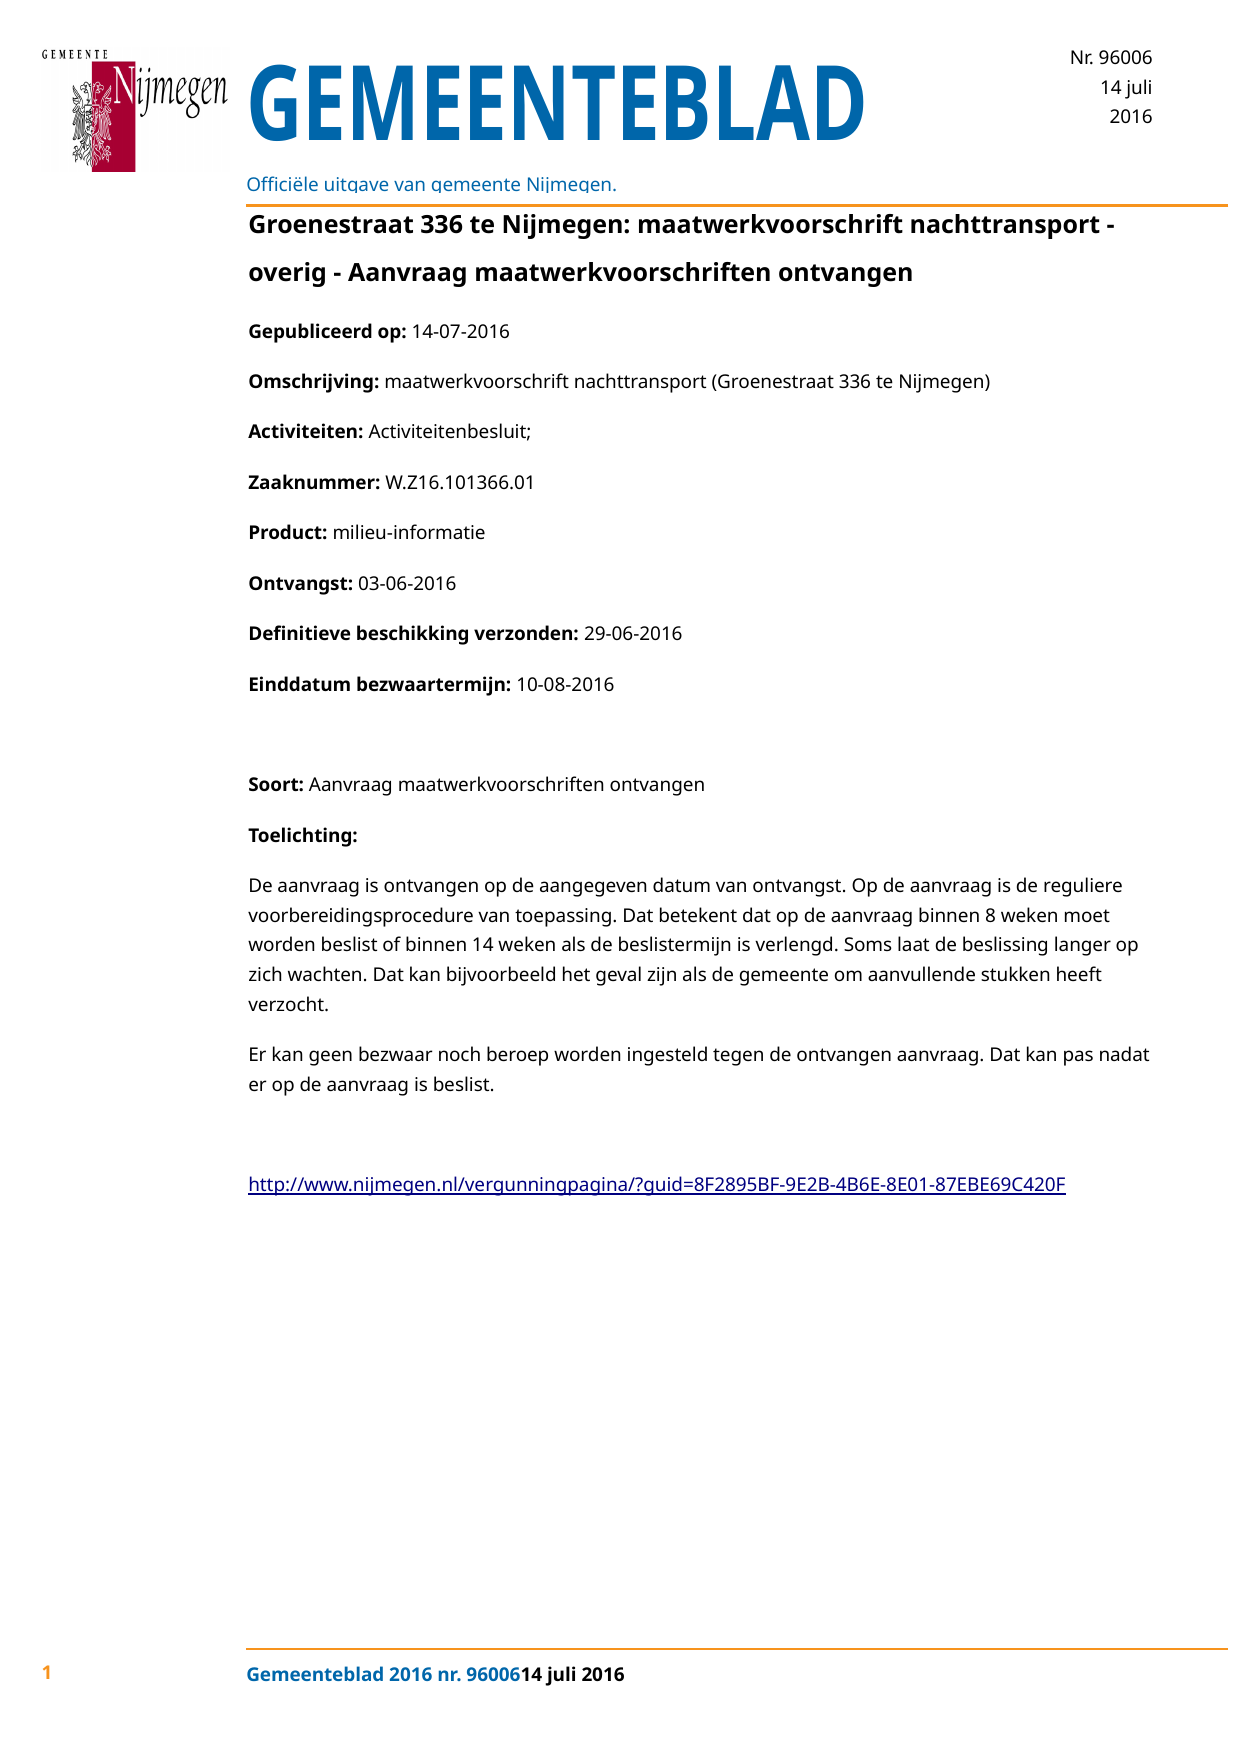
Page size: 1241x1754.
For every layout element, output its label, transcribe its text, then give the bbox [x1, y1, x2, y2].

text Definitieve beschikking verzonden: 29-06-2016 [248, 620, 1152, 646]
text Gepubliceerd op: 14-07-2016 [248, 318, 1152, 344]
text Zaaknummer: W.Z16.101366.01 [248, 469, 1152, 495]
text Soort: Aanvraag maatwerkvoorschriften ontvangen [248, 772, 1152, 797]
text Einddatum bezwaartermijn: 10-08-2016 [248, 671, 1152, 697]
text De aanvraag is ontvangen op de aangegeven datum van ontvangst. Op de aanvraag is de reguliere voorbereidingsprocedure van toepassing. Dat betekent dat op de aanvraag binnen 8 weken moet worden beslist of binnen 14 weken als de beslistermijn is verlengd. Soms laat de beslissing langer op zich wachten. Dat kan bijvoorbeeld het geval zijn als de gemeente om aanvullende stukken heeft verzocht. [248, 872, 1152, 1017]
text Omschrijving: maatwerkvoorschrift nachttransport (Groenestraat 336 te Nijmegen) [248, 368, 1152, 394]
picture [41, 47, 231, 172]
text Groenestraat 336 te Nijmegen: maatwerkvoorschrift nachttransport - overig - Aanvraag maatwerkvoorschriften ontvangen [248, 207, 1152, 288]
text http://www.nijmegen.nl/vergunningpagina/?guid=8F2895BF-9E2B-4B6E-8E01-87EBE69C420F [248, 1172, 1152, 1197]
text Ontvangst: 03-06-2016 [248, 570, 1152, 596]
text Activiteiten: Activiteitenbesluit; [248, 419, 1152, 444]
text Toelichting: [248, 822, 1152, 848]
text Product: milieu-informatie [248, 519, 1152, 545]
text Er kan geen bezwaar noch beroep worden ingesteld tegen de ontvangen aanvraag. Dat kan pas nadat er op de aanvraag is beslist. [248, 1041, 1152, 1097]
